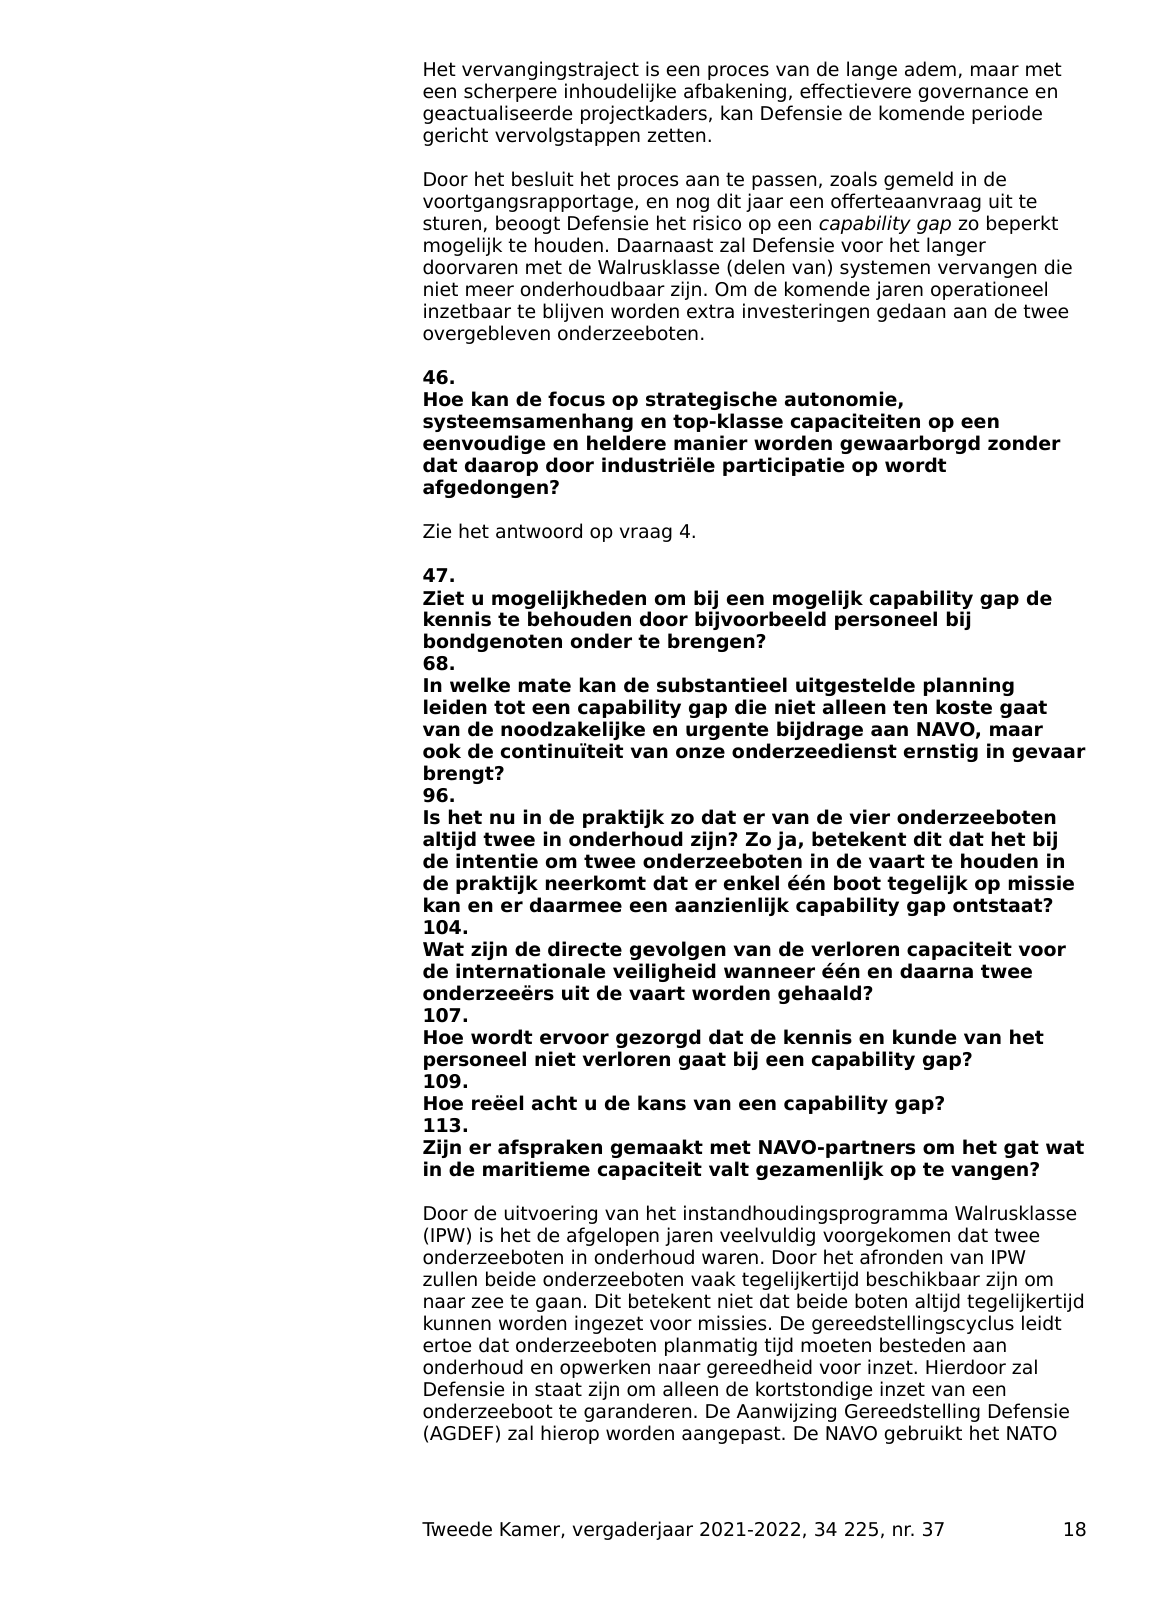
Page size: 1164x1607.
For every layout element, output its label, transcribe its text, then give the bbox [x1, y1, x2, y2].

text 113. [422, 1115, 1087, 1137]
text Ziet u mogelijkheden om bij een mogelijk capability gap de kennis te behouden door bijvoorbeeld personeel bij bondgenoten onder te brengen? [422, 587, 1087, 653]
text 109. [422, 1071, 1087, 1093]
text Hoe kan de focus op strategische autonomie, systeemsamenhang en top-klasse capaciteiten op een eenvoudige en heldere manier worden gewaarborgd zonder dat daarop door industriële participatie op wordt afgedongen? [422, 389, 1087, 499]
text Door het besluit het proces aan te passen, zoals gemeld in de voortgangsrapportage, en nog dit jaar een offerteaanvraag uit te sturen, beoogt Defensie het risico op een capability gap zo beperkt mogelijk te houden. Daarnaast zal Defensie voor het langer doorvaren met de Walrusklasse (delen van) systemen vervangen die niet meer onderhoudbaar zijn. Om de komende jaren operationeel inzetbaar te blijven worden extra investeringen gedaan aan de twee overgebleven onderzeeboten. [422, 169, 1087, 345]
text Door de uitvoering van het instandhoudingsprogramma Walrusklasse (IPW) is het de afgelopen jaren veelvuldig voorgekomen dat twee onderzeeboten in onderhoud waren. Door het afronden van IPW zullen beide onderzeeboten vaak tegelijkertijd beschikbaar zijn om naar zee te gaan. Dit betekent niet dat beide boten altijd tegelijkertijd kunnen worden ingezet voor missies. De gereedstellingscyclus leidt ertoe dat onderzeeboten planmatig tijd moeten besteden aan onderhoud en opwerken naar gereedheid voor inzet. Hierdoor zal Defensie in staat zijn om alleen de kortstondige inzet van een onderzeeboot te garanderen. De Aanwijzing Gereedstelling Defensie (AGDEF) zal hierop worden aangepast. De NAVO gebruikt het NATO [422, 1203, 1087, 1445]
text 96. [422, 785, 1087, 807]
text 104. [422, 917, 1087, 939]
text In welke mate kan de substantieel uitgestelde planning leiden tot een capability gap die niet alleen ten koste gaat van de noodzakelijke en urgente bijdrage aan NAVO, maar ook de continuïteit van onze onderzeedienst ernstig in gevaar brengt? [422, 675, 1087, 785]
text Hoe reëel acht u de kans van een capability gap? [422, 1093, 1087, 1115]
text 47. [422, 565, 1087, 587]
text 68. [422, 653, 1087, 675]
text Zijn er afspraken gemaakt met NAVO-partners om het gat wat in de maritieme capaciteit valt gezamenlijk op te vangen? [422, 1137, 1087, 1181]
text Hoe wordt ervoor gezorgd dat de kennis en kunde van het personeel niet verloren gaat bij een capability gap? [422, 1027, 1087, 1071]
text 107. [422, 1005, 1087, 1027]
text Wat zijn de directe gevolgen van de verloren capaciteit voor de internationale veiligheid wanneer één en daarna twee onderzeeërs uit de vaart worden gehaald? [422, 939, 1087, 1005]
text Het vervangingstraject is een proces van de lange adem, maar met een scherpere inhoudelijke afbakening, effectievere governance en geactualiseerde projectkaders, kan Defensie de komende periode gericht vervolgstappen zetten. [422, 59, 1087, 147]
text 46. [422, 367, 1087, 389]
text Zie het antwoord op vraag 4. [422, 521, 1087, 543]
text Is het nu in de praktijk zo dat er van de vier onderzeeboten altijd twee in onderhoud zijn? Zo ja, betekent dit dat het bij de intentie om twee onderzeeboten in de vaart te houden in de praktijk neerkomt dat er enkel één boot tegelijk op missie kan en er daarmee een aanzienlijk capability gap ontstaat? [422, 807, 1087, 917]
